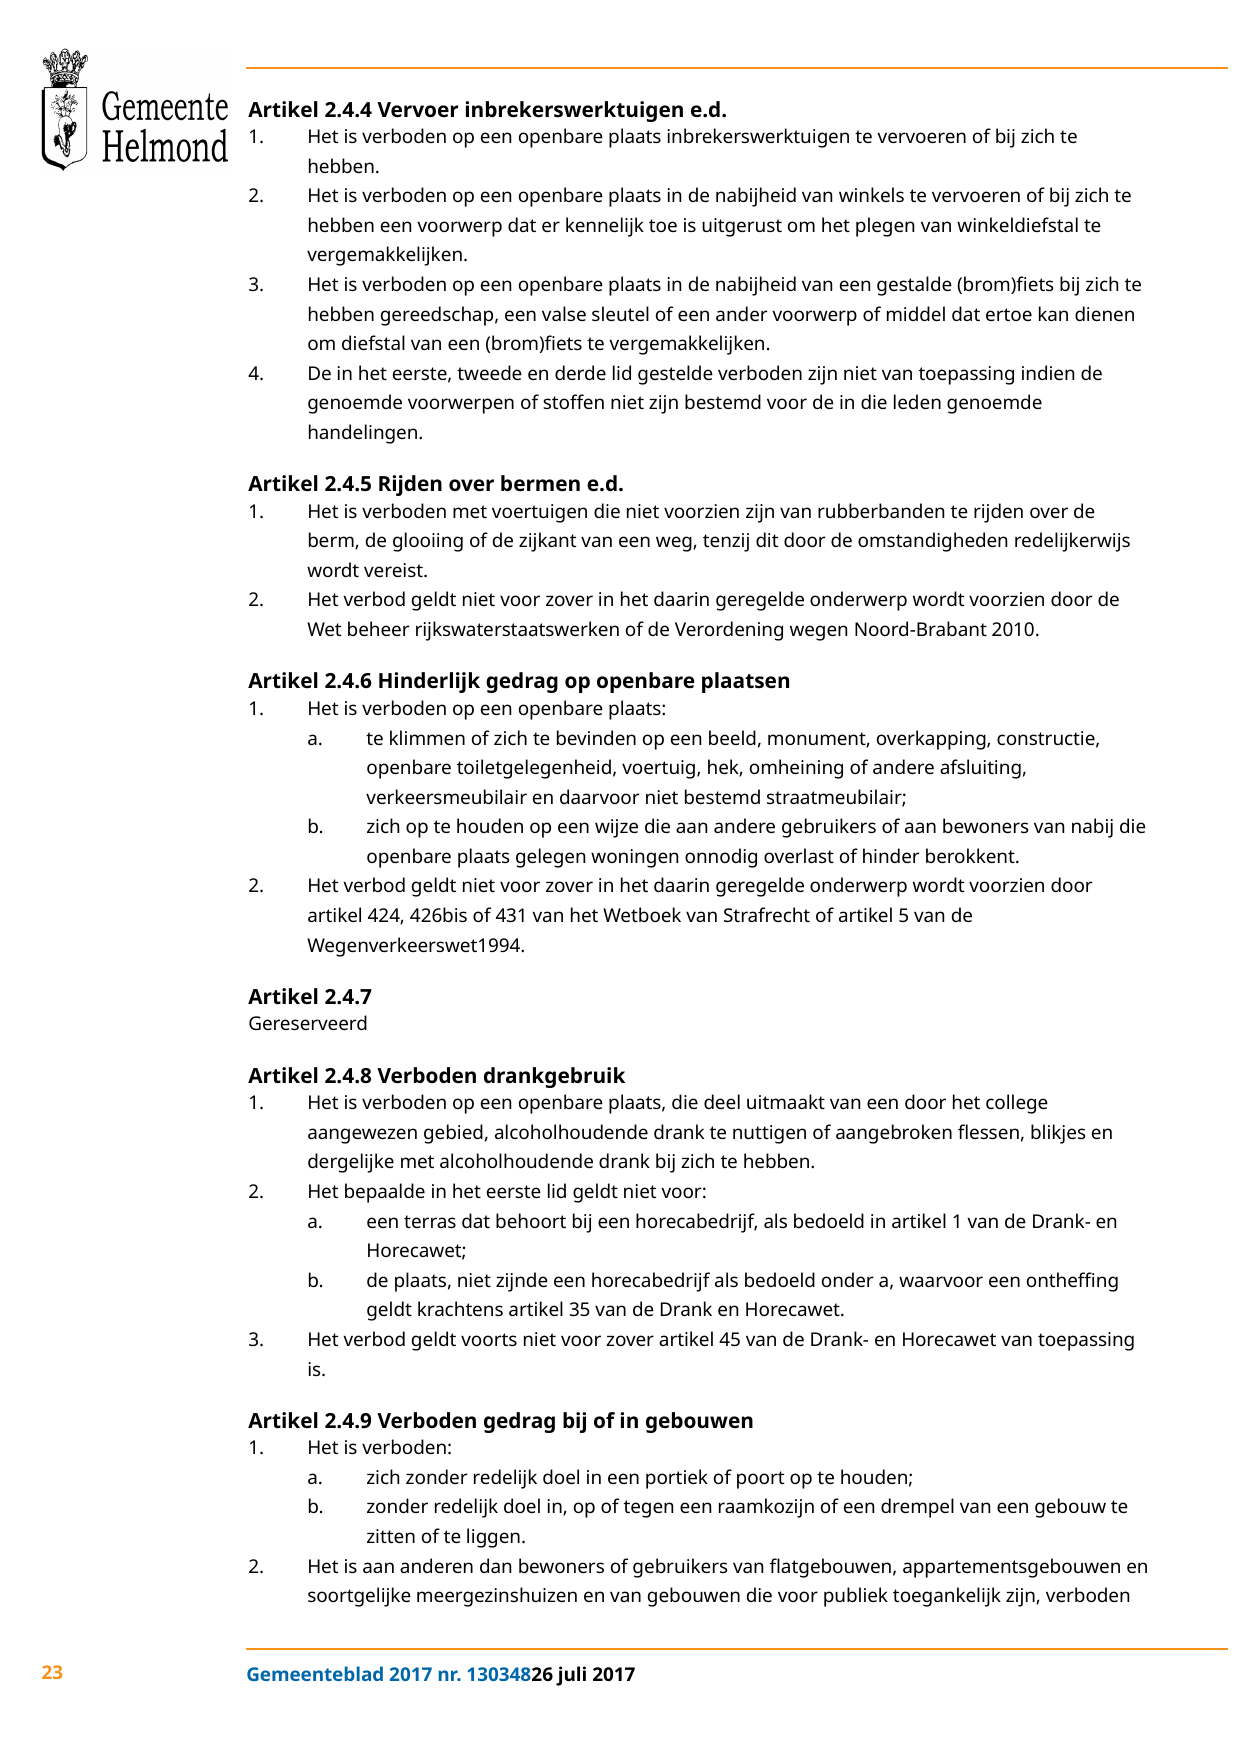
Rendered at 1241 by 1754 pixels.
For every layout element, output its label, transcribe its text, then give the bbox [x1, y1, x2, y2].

list Het is verboden met voertuigen die niet voorzien zijn van rubberbanden te rijden over de berm, de glooiing of de zijkant van een weg, tenzij dit door de omstandigheden redelijkerwijs wordt vereist. [248, 498, 1152, 583]
list De in het eerste, tweede en derde lid gestelde verboden zijn niet van toepassing indien de genoemde voorwerpen of stoffen niet zijn bestemd voor de in die leden genoemde handelingen. [248, 360, 1152, 445]
list Het is verboden op een openbare plaats inbrekerswerktuigen te vervoeren of bij zich te hebben. [248, 123, 1152, 178]
picture [41, 47, 231, 172]
list Het is verboden: [248, 1434, 1152, 1460]
list Het is verboden op een openbare plaats in de nabijheid van een gestalde (brom)fiets bij zich te hebben gereedschap, een valse sleutel of een ander voorwerp of middel dat ertoe kan dienen om diefstal van een (brom)fiets te vergemakkelijken. [248, 271, 1152, 356]
text Artikel 2.4.6 Hinderlijk gedrag op openbare plaatsen [248, 667, 1152, 695]
list een terras dat behoort bij een horecabedrijf, als bedoeld in artikel 1 van de Drank- en Horecawet; [307, 1208, 1152, 1263]
text Artikel 2.4.7 [248, 982, 1152, 1011]
list Het is verboden op een openbare plaats in de nabijheid van winkels te vervoeren of bij zich te hebben een voorwerp dat er kennelijk toe is uitgerust om het plegen van winkeldiefstal te vergemakkelijken. [248, 182, 1152, 267]
list te klimmen of zich te bevinden op een beeld, monument, overkapping, constructie, openbare toiletgelegenheid, voertuig, hek, omheining of andere afsluiting, verkeersmeubilair en daarvoor niet bestemd straatmeubilair; [307, 725, 1152, 809]
list Het is aan anderen dan bewoners of gebruikers van flatgebouwen, appartementsgebouwen en soortgelijke meergezinshuizen en van gebouwen die voor publiek toegankelijk zijn, verboden [248, 1553, 1152, 1608]
list de plaats, niet zijnde een horecabedrijf als bedoeld onder a, waarvoor een ontheffing geldt krachtens artikel 35 van de Drank en Horecawet. [307, 1267, 1152, 1322]
text Artikel 2.4.9 Verboden gedrag bij of in gebouwen [248, 1406, 1152, 1434]
list zich zonder redelijk doel in een portiek of poort op te houden; [307, 1464, 1152, 1490]
list Het bepaalde in het eerste lid geldt niet voor: [248, 1178, 1152, 1204]
list Het verbod geldt niet voor zover in het daarin geregelde onderwerp wordt voorzien door de Wet beheer rijkswaterstaatswerken of de Verordening wegen Noord-Brabant 2010. [248, 587, 1152, 642]
list Het is verboden op een openbare plaats: [248, 695, 1152, 721]
list Het verbod geldt voorts niet voor zover artikel 45 van de Drank- en Horecawet van toepassing is. [248, 1326, 1152, 1381]
text Artikel 2.4.8 Verboden drankgebruik [248, 1061, 1152, 1089]
list Het is verboden op een openbare plaats, die deel uitmaakt van een door het college aangewezen gebied, alcoholhoudende drank te nuttigen of aangebroken flessen, blikjes en dergelijke met alcoholhoudende drank bij zich te hebben. [248, 1089, 1152, 1174]
list zich op te houden op een wijze die aan andere gebruikers of aan bewoners van nabij die openbare plaats gelegen woningen onnodig overlast of hinder berokkent. [307, 813, 1152, 869]
list zonder redelijk doel in, op of tegen een raamkozijn of een drempel van een gebouw te zitten of te liggen. [307, 1494, 1152, 1549]
text Gereserveerd [248, 1011, 1152, 1036]
text Artikel 2.4.5 Rijden over bermen e.d. [248, 469, 1152, 498]
list Het verbod geldt niet voor zover in het daarin geregelde onderwerp wordt voorzien door artikel 424, 426bis of 431 van het Wetboek van Strafrecht of artikel 5 van de Wegenverkeerswet1994. [248, 873, 1152, 957]
text Artikel 2.4.4 Vervoer inbrekerswerktuigen e.d. [248, 95, 1152, 123]
